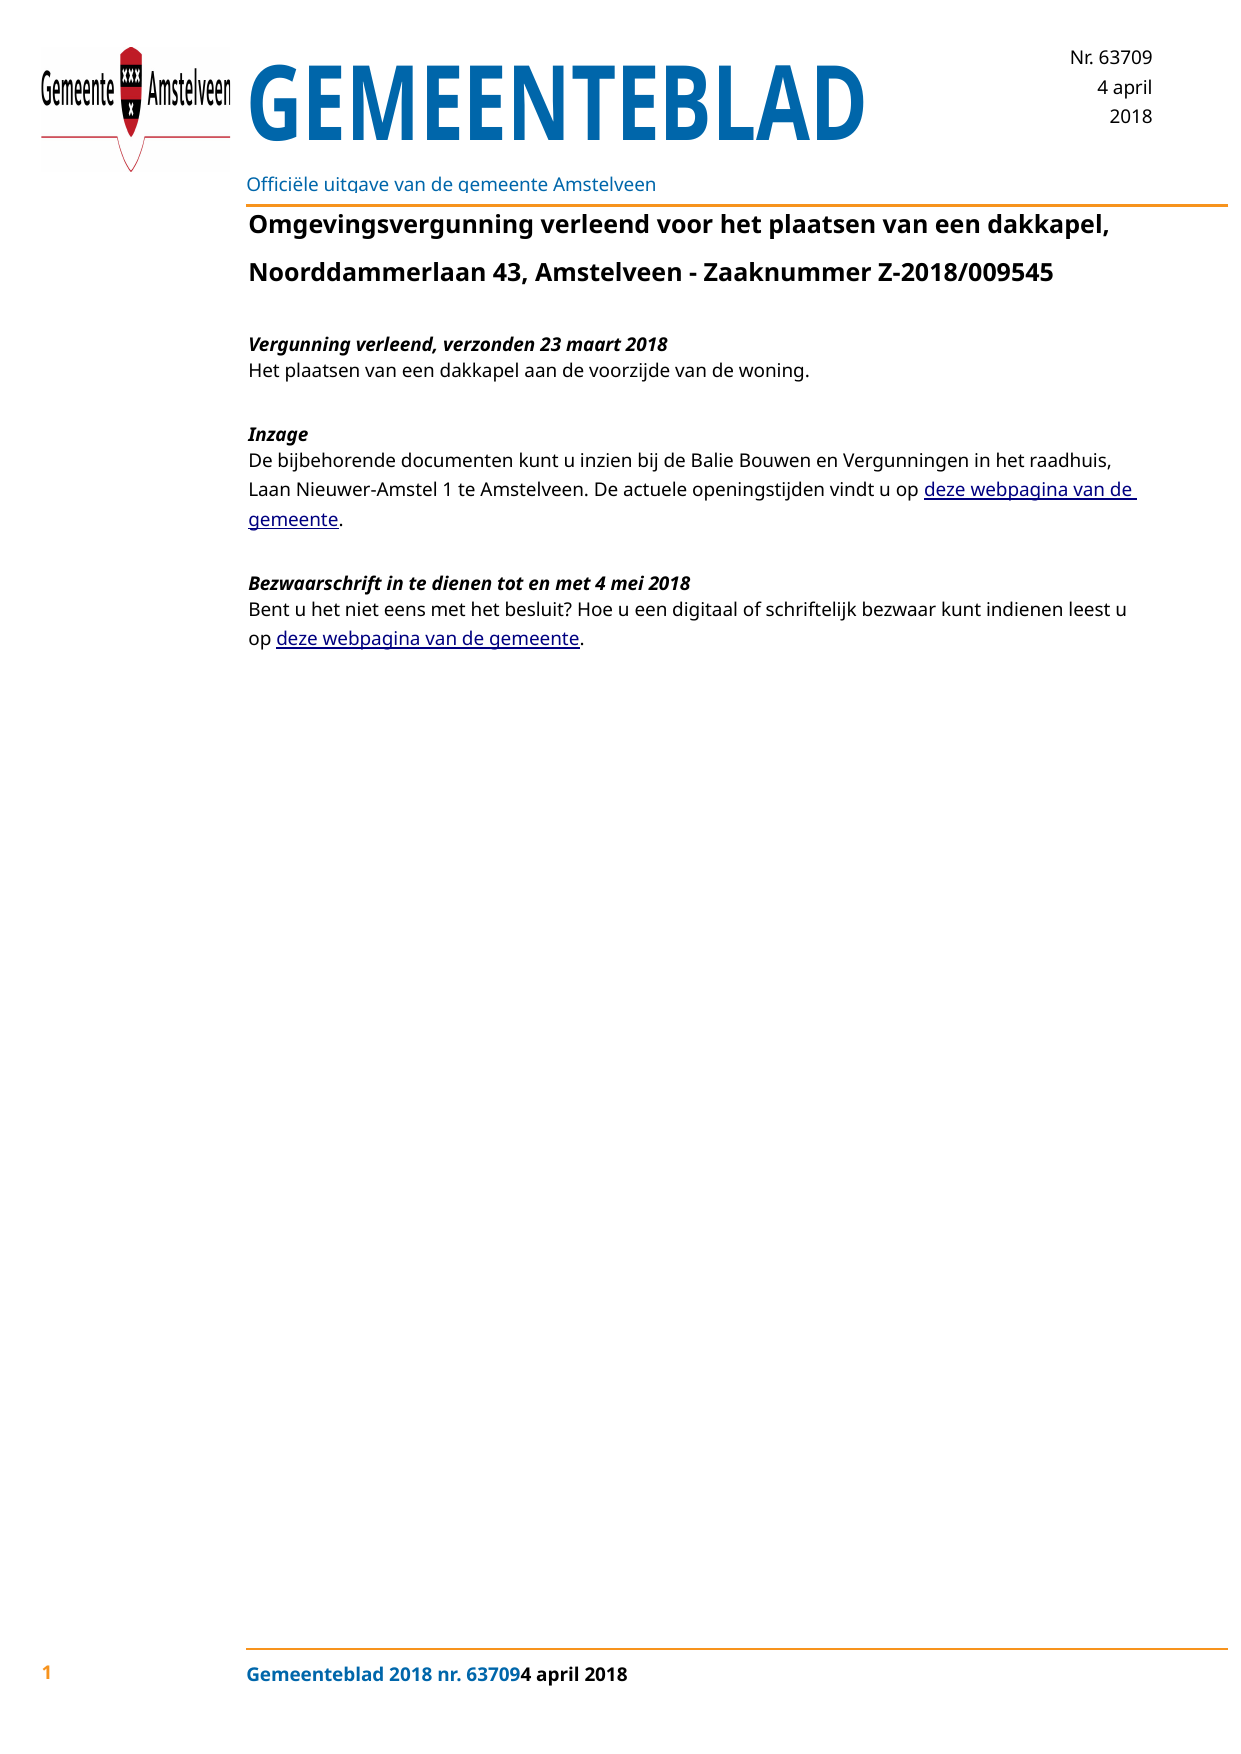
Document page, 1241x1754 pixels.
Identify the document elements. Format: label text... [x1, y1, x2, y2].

text Vergunning verleend, verzonden 23 maart 2018 [248, 331, 1152, 357]
text Het plaatsen van een dakkapel aan de voorzijde van de woning. [248, 357, 1152, 383]
picture [41, 47, 231, 172]
text Inzage [248, 421, 1152, 447]
text Bent u het niet eens met het besluit? Hoe u een digitaal of schriftelijk bezwaar kunt indienen leest u op deze webpagina van de gemeente. [248, 596, 1152, 651]
text Omgevingsvergunning verleend voor het plaatsen van een dakkapel, Noorddammerlaan 43, Amstelveen - Zaaknummer Z-2018/009545 [248, 207, 1152, 288]
text De bijbehorende documenten kunt u inzien bij de Balie Bouwen en Vergunningen in het raadhuis, Laan Nieuwer-Amstel 1 te Amstelveen. De actuele openingstijden vindt u op deze webpagina van de gemeente. [248, 447, 1152, 532]
text Bezwaarschrift in te dienen tot en met 4 mei 2018 [248, 570, 1152, 596]
